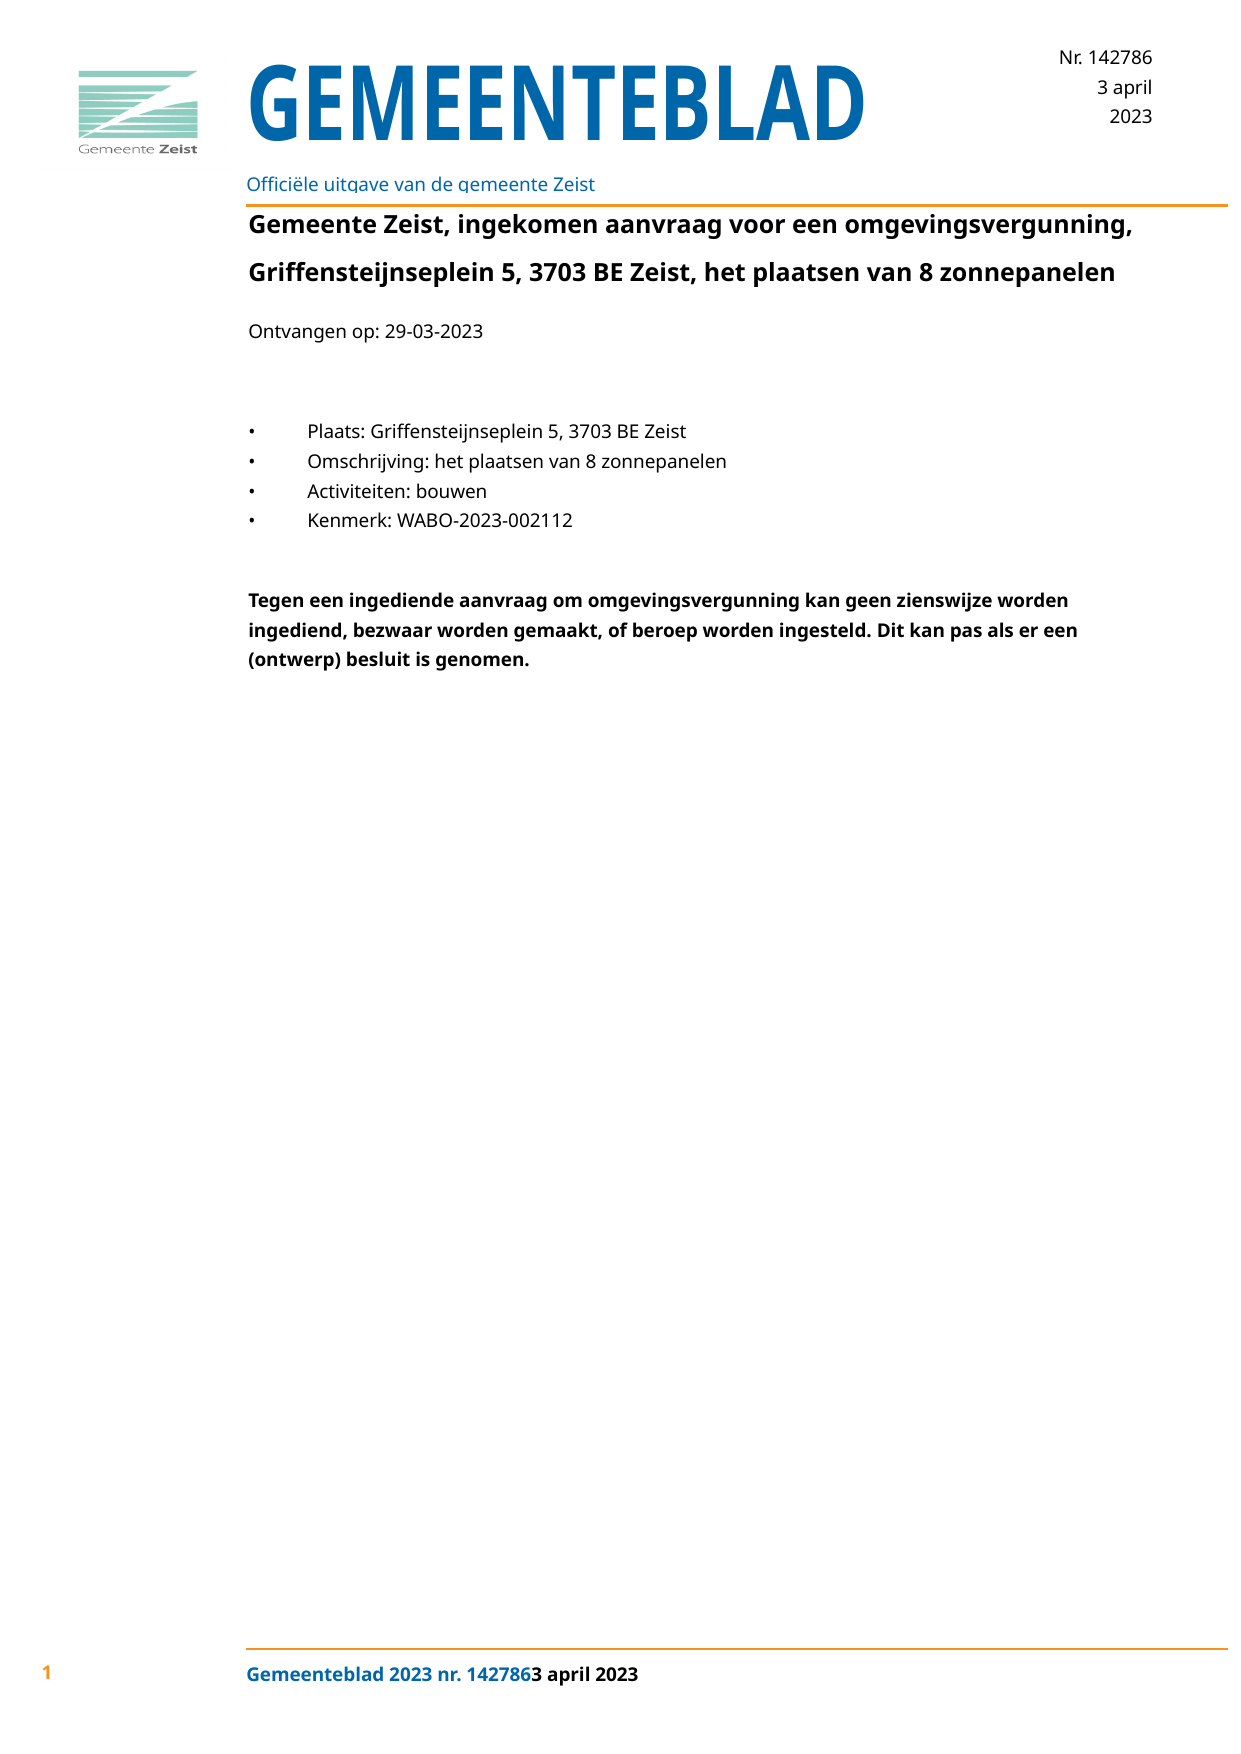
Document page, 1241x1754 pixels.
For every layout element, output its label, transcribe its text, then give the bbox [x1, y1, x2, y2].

text Ontvangen op: 29-03-2023 [248, 318, 1152, 344]
text Tegen een ingediende aanvraag om omgevingsvergunning kan geen zienswijze worden ingediend, bezwaar worden gemaakt, of beroep worden ingesteld. Dit kan pas als er een (ontwerp) besluit is genomen. [248, 587, 1152, 672]
picture [41, 47, 231, 172]
list Kenmerk: WABO-2023-002112 [248, 507, 1152, 533]
text Gemeente Zeist, ingekomen aanvraag voor een omgevingsvergunning, Griffensteijnseplein 5, 3703 BE Zeist, het plaatsen van 8 zonnepanelen [248, 207, 1152, 288]
list Plaats: Griffensteijnseplein 5, 3703 BE Zeist [248, 419, 1152, 444]
list Omschrijving: het plaatsen van 8 zonnepanelen [248, 448, 1152, 474]
list Activiteiten: bouwen [248, 478, 1152, 504]
